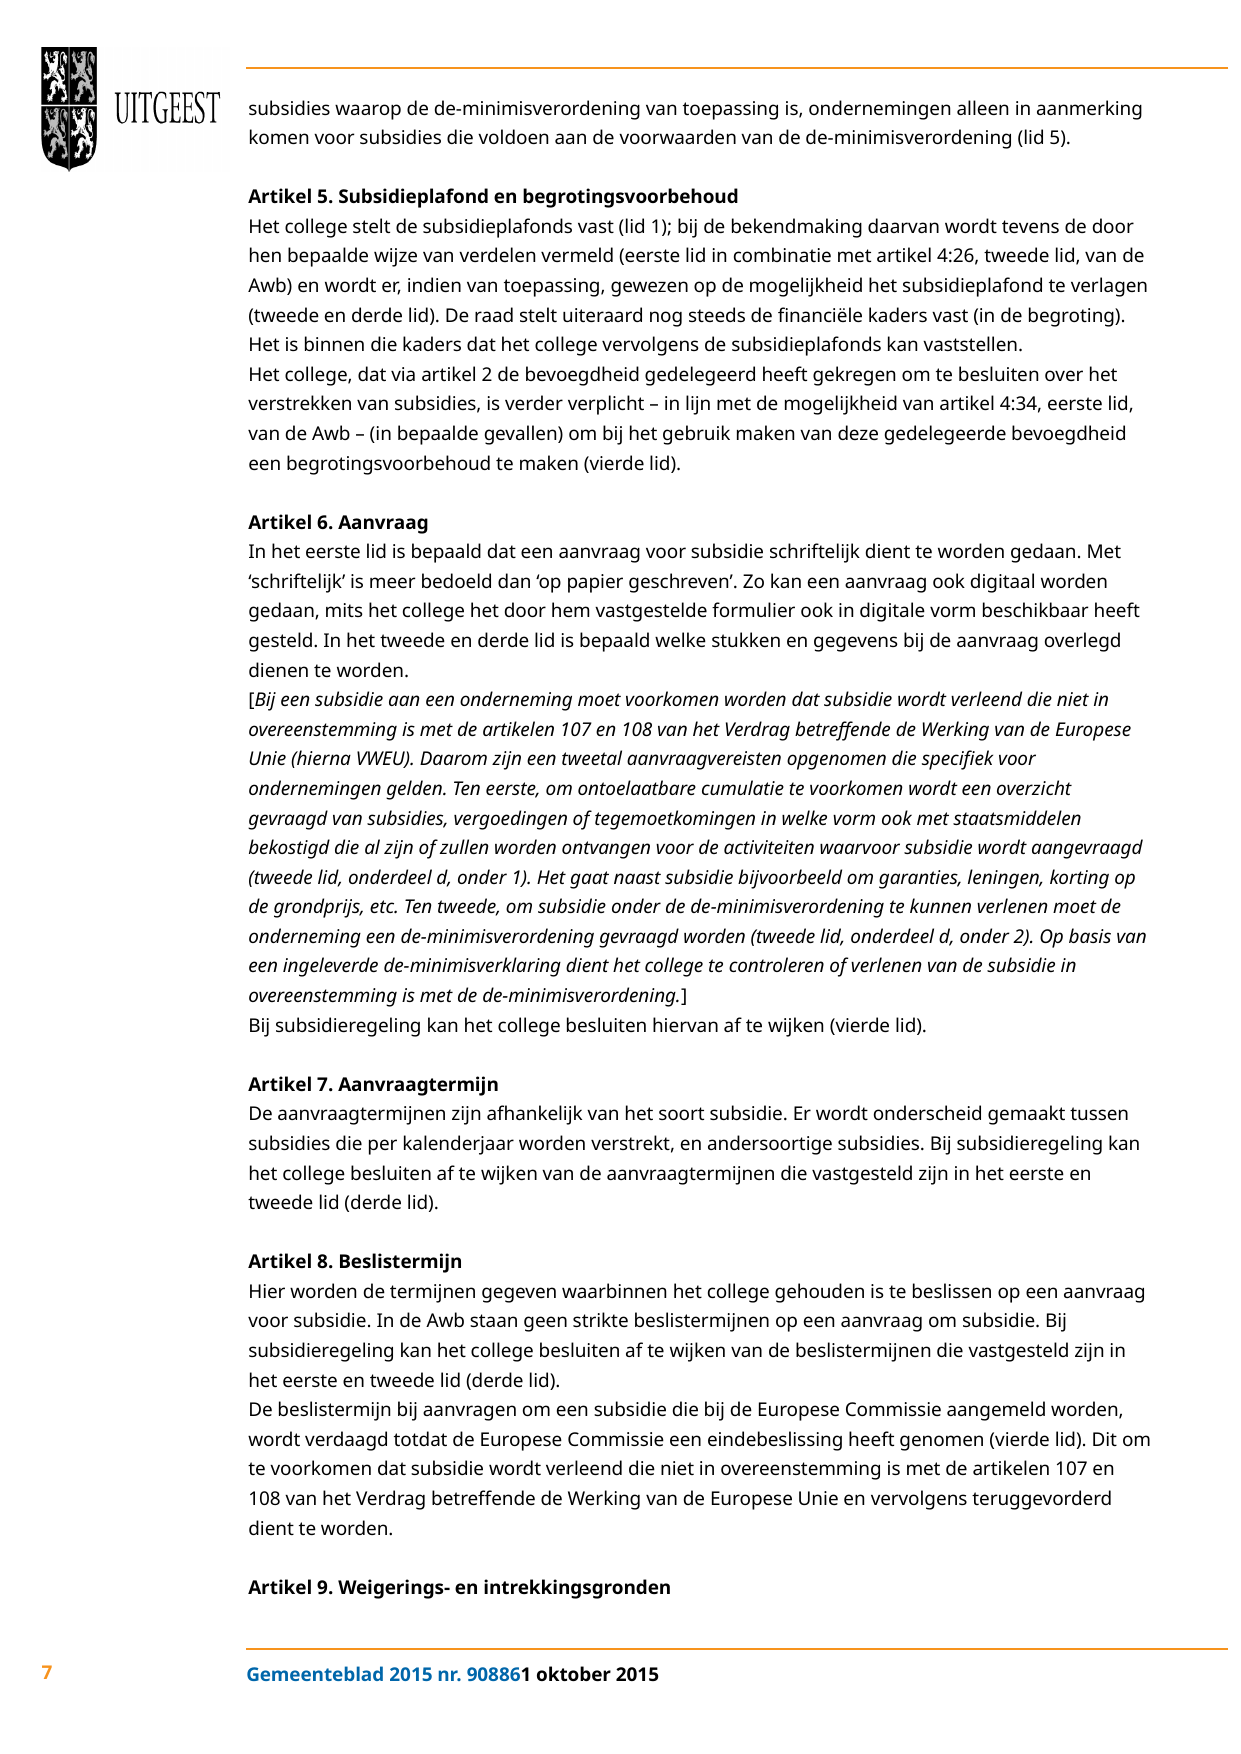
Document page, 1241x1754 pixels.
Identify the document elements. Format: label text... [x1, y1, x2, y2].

text In het eerste lid is bepaald dat een aanvraag voor subsidie schriftelijk dient te worden gedaan. Met ‘schriftelijk’ is meer bedoeld dan ‘op papier geschreven’. Zo kan een aanvraag ook digitaal worden gedaan, mits het college het door hem vastgestelde formulier ook in digitale vorm beschikbaar heeft gesteld. In het tweede en derde lid is bepaald welke stukken en gegevens bij de aanvraag overlegd dienen te worden. [248, 538, 1152, 683]
text Artikel 8. Beslistermijn [248, 1248, 1152, 1274]
text Bij subsidieregeling kan het college besluiten hiervan af te wijken (vierde lid). [248, 1012, 1152, 1038]
text Artikel 6. Aanvraag [248, 509, 1152, 535]
text De beslistermijn bij aanvragen om een subsidie die bij de Europese Commissie aangemeld worden, wordt verdaagd totdat de Europese Commissie een eindebeslissing heeft genomen (vierde lid). Dit om te voorkomen dat subsidie wordt verleend die niet in overeenstemming is met de artikelen 107 en 108 van het Verdrag betreffende de Werking van de Europese Unie en vervolgens teruggevorderd dient te worden. [248, 1396, 1152, 1541]
text subsidies waarop de de-minimisverordening van toepassing is, ondernemingen alleen in aanmerking komen voor subsidies die voldoen aan de voorwaarden van de de-minimisverordening (lid 5). [248, 95, 1152, 150]
text Het college, dat via artikel 2 de bevoegdheid gedelegeerd heeft gekregen om te besluiten over het verstrekken van subsidies, is verder verplicht – in lijn met de mogelijkheid van artikel 4:34, eerste lid, van de Awb – (in bepaalde gevallen) om bij het gebruik maken van deze gedelegeerde bevoegdheid een begrotingsvoorbehoud te maken (vierde lid). [248, 361, 1152, 476]
text Hier worden de termijnen gegeven waarbinnen het college gehouden is te beslissen op een aanvraag voor subsidie. In de Awb staan geen strikte beslistermijnen op een aanvraag om subsidie. Bij subsidieregeling kan het college besluiten af te wijken van de beslistermijnen die vastgesteld zijn in het eerste en tweede lid (derde lid). [248, 1278, 1152, 1393]
picture [41, 47, 231, 172]
text De aanvraagtermijnen zijn afhankelijk van het soort subsidie. Er wordt onderscheid gemaakt tussen subsidies die per kalenderjaar worden verstrekt, en andersoortige subsidies. Bij subsidieregeling kan het college besluiten af te wijken van de aanvraagtermijnen die vastgesteld zijn in het eerste en tweede lid (derde lid). [248, 1101, 1152, 1215]
text Het college stelt de subsidieplafonds vast (lid 1); bij de bekendmaking daarvan wordt tevens de door hen bepaalde wijze van verdelen vermeld (eerste lid in combinatie met artikel 4:26, tweede lid, van de Awb) en wordt er, indien van toepassing, gewezen op de mogelijkheid het subsidieplafond te verlagen (tweede en derde lid). De raad stelt uiteraard nog steeds de financiële kaders vast (in de begroting). Het is binnen die kaders dat het college vervolgens de subsidieplafonds kan vaststellen. [248, 213, 1152, 357]
text Artikel 5. Subsidieplafond en begrotingsvoorbehoud [248, 183, 1152, 209]
text [Bij een subsidie aan een onderneming moet voorkomen worden dat subsidie wordt verleend die niet in overeenstemming is met de artikelen 107 en 108 van het Verdrag betreffende de Werking van de Europese Unie (hierna VWEU). Daarom zijn een tweetal aanvraagvereisten opgenomen die specifiek voor ondernemingen gelden. Ten eerste, om ontoelaatbare cumulatie te voorkomen wordt een overzicht gevraagd van subsidies, vergoedingen of tegemoetkomingen in welke vorm ook met staatsmiddelen bekostigd die al zijn of zullen worden ontvangen voor de activiteiten waarvoor subsidie wordt aangevraagd (tweede lid, onderdeel d, onder 1). Het gaat naast subsidie bijvoorbeeld om garanties, leningen, korting op de grondprijs, etc. Ten tweede, om subsidie onder de de-minimisverordening te kunnen verlenen moet de onderneming een de-minimisverordening gevraagd worden (tweede lid, onderdeel d, onder 2). Op basis van een ingeleverde de-minimisverklaring dient het college te controleren of verlenen van de subsidie in overeenstemming is met de de-minimisverordening.] [248, 686, 1152, 1008]
text Artikel 7. Aanvraagtermijn [248, 1071, 1152, 1097]
text Artikel 9. Weigerings- en intrekkingsgronden [248, 1574, 1152, 1600]
